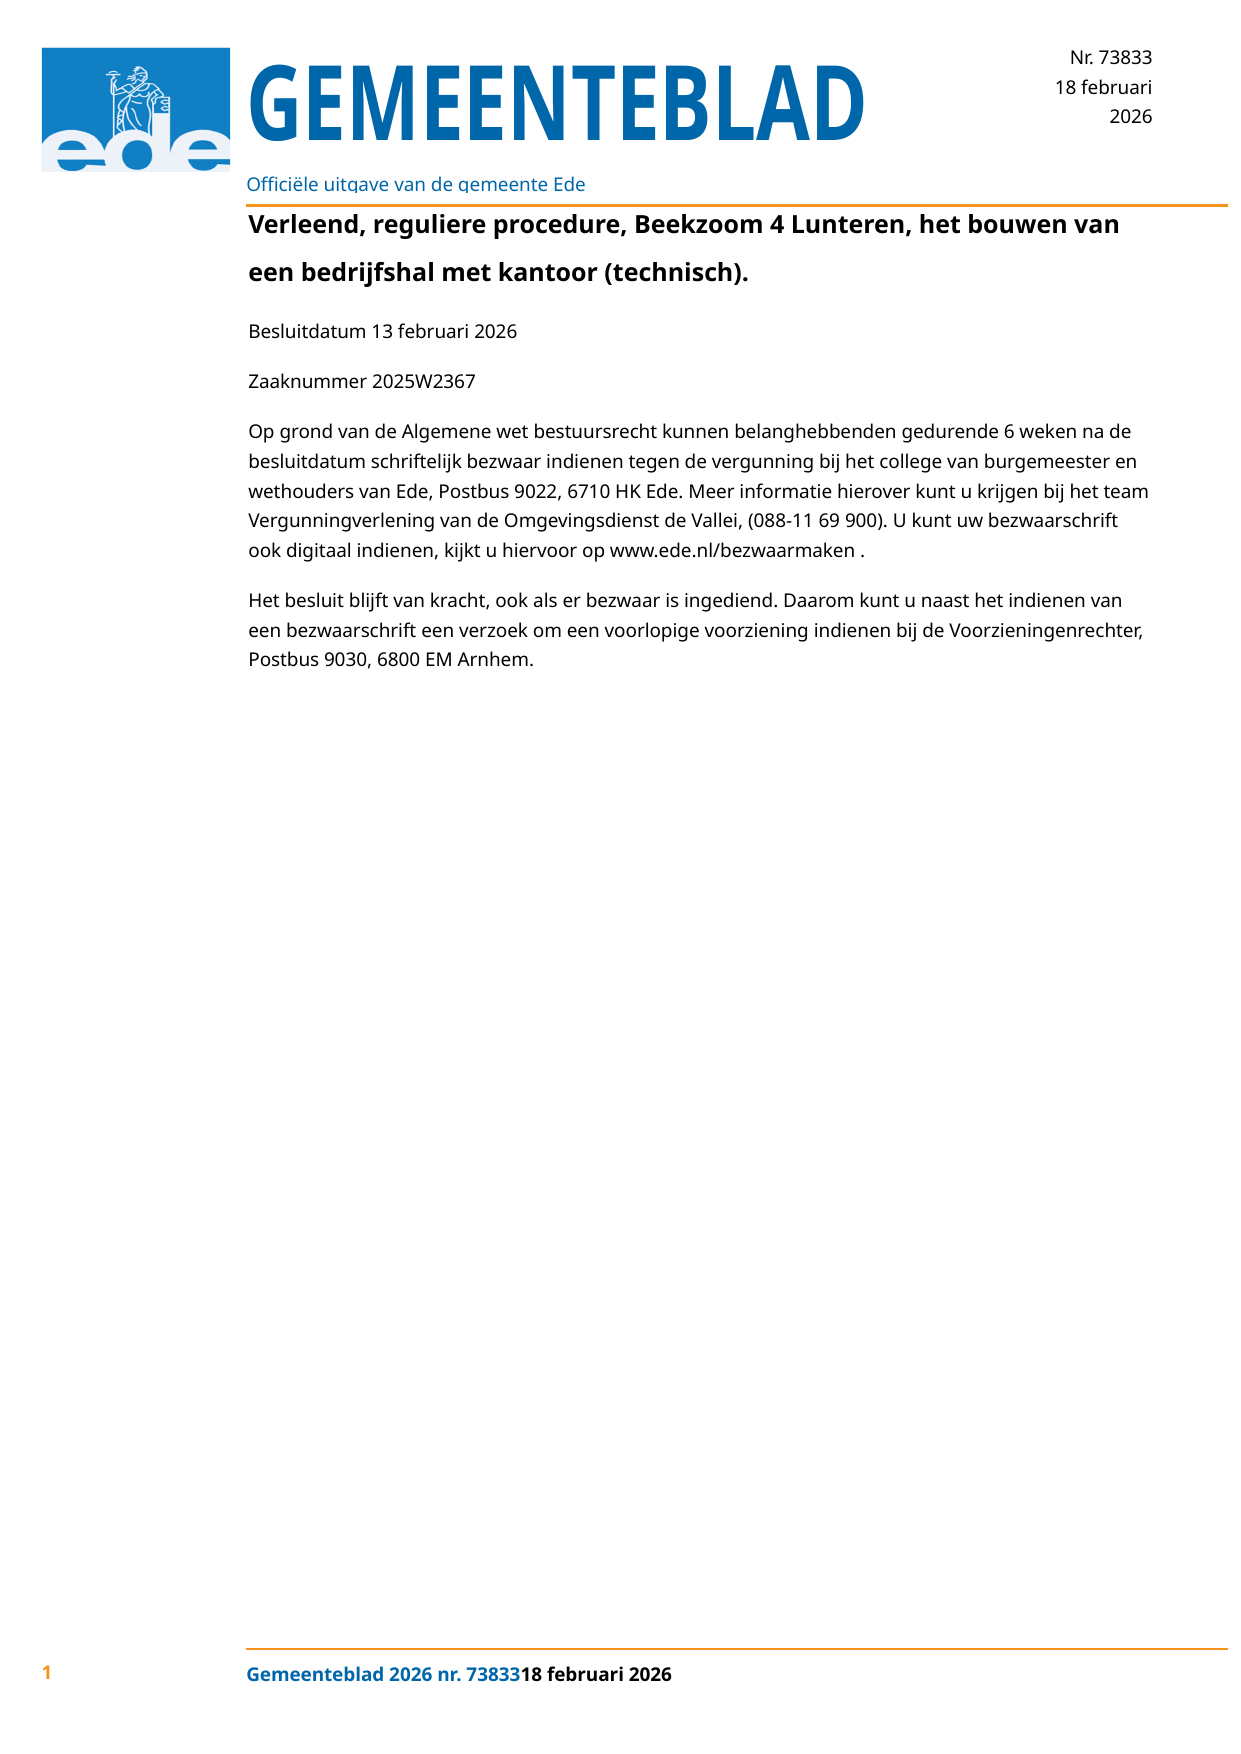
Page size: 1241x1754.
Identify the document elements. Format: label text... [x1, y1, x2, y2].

picture [41, 47, 231, 172]
text Op grond van de Algemene wet bestuursrecht kunnen belanghebbenden gedurende 6 weken na de besluitdatum schriftelijk bezwaar indienen tegen de vergunning bij het college van burgemeester en wethouders van Ede, Postbus 9022, 6710 HK Ede. Meer informatie hierover kunt u krijgen bij het team Vergunningverlening van de Omgevingsdienst de Vallei, (088-11 69 900). U kunt uw bezwaarschrift ook digitaal indienen, kijkt u hiervoor op www.ede.nl/bezwaarmaken . [248, 419, 1152, 563]
text Verleend, reguliere procedure, Beekzoom 4 Lunteren, het bouwen van een bedrijfshal met kantoor (technisch). [248, 207, 1152, 288]
text Zaaknummer 2025W2367 [248, 368, 1152, 394]
text Het besluit blijft van kracht, ook als er bezwaar is ingediend. Daarom kunt u naast het indienen van een bezwaarschrift een verzoek om een voorlopige voorziening indienen bij de Voorzieningenrechter, Postbus 9030, 6800 EM Arnhem. [248, 587, 1152, 672]
text Besluitdatum 13 februari 2026 [248, 318, 1152, 344]
